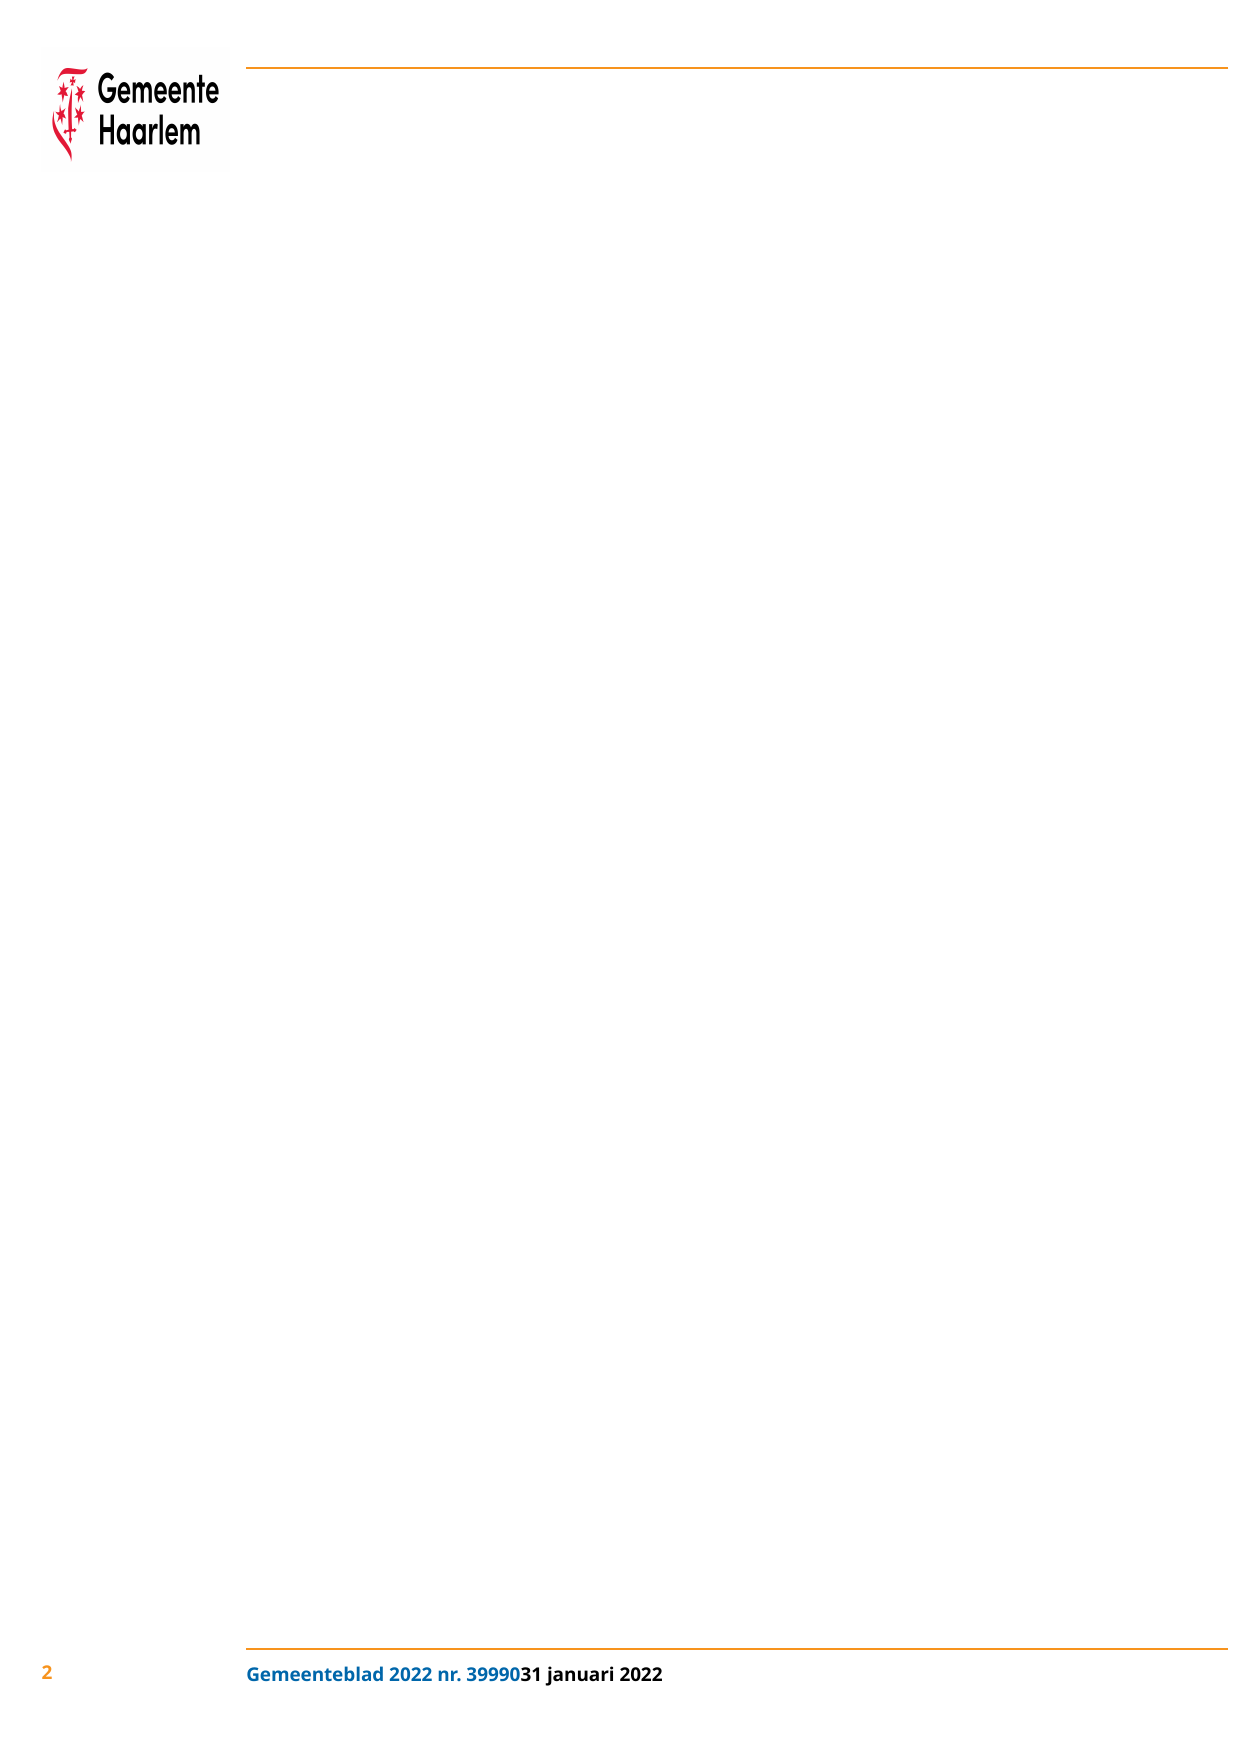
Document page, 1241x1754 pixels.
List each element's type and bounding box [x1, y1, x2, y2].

picture [41, 47, 231, 172]
